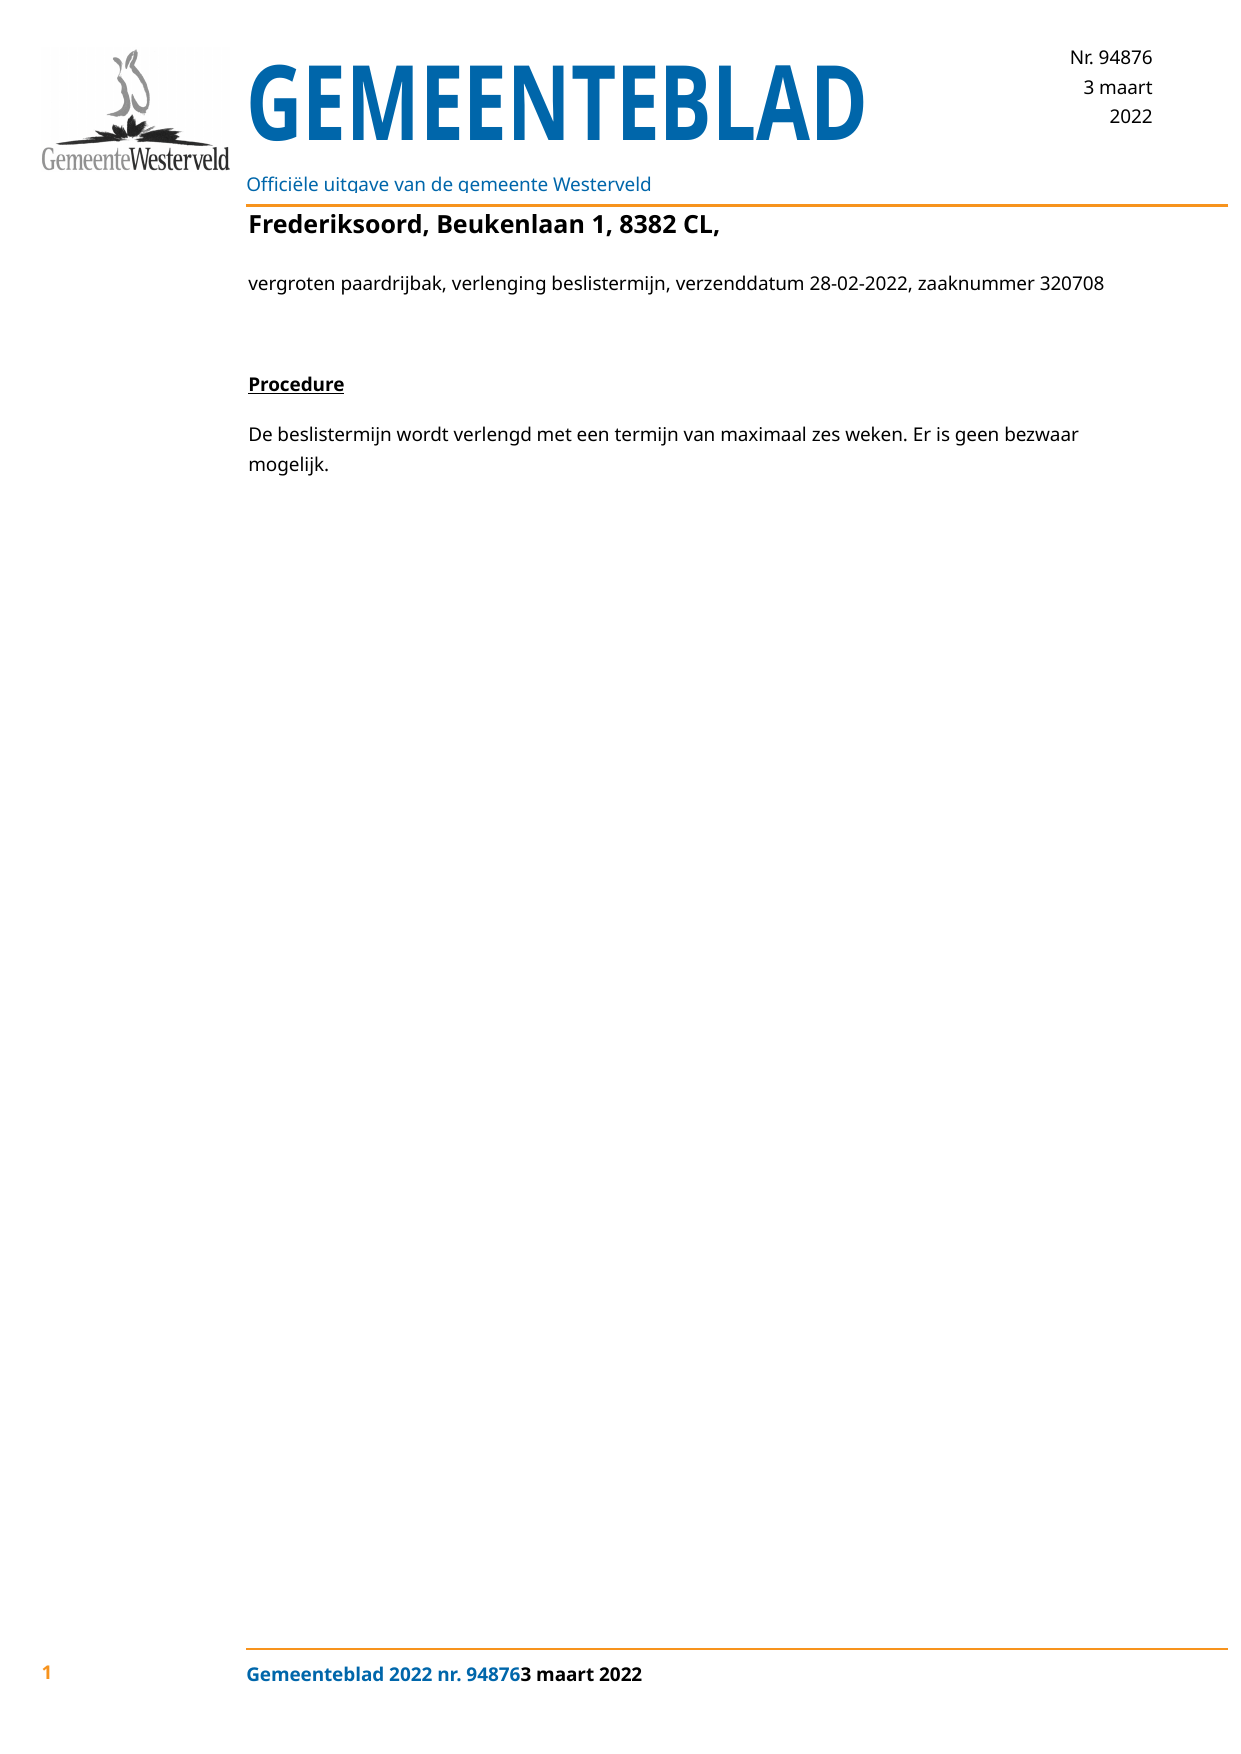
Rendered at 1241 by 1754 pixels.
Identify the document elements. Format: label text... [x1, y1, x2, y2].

text De beslistermijn wordt verlengd met een termijn van maximaal zes weken. Er is geen bezwaar mogelijk. [248, 422, 1152, 477]
text vergroten paardrijbak, verlenging beslistermijn, verzenddatum 28-02-2022, zaaknummer 320708 [248, 270, 1152, 296]
text Procedure [248, 371, 1152, 397]
text Frederiksoord, Beukenlaan 1, 8382 CL, [248, 207, 1152, 241]
picture [41, 47, 231, 172]
